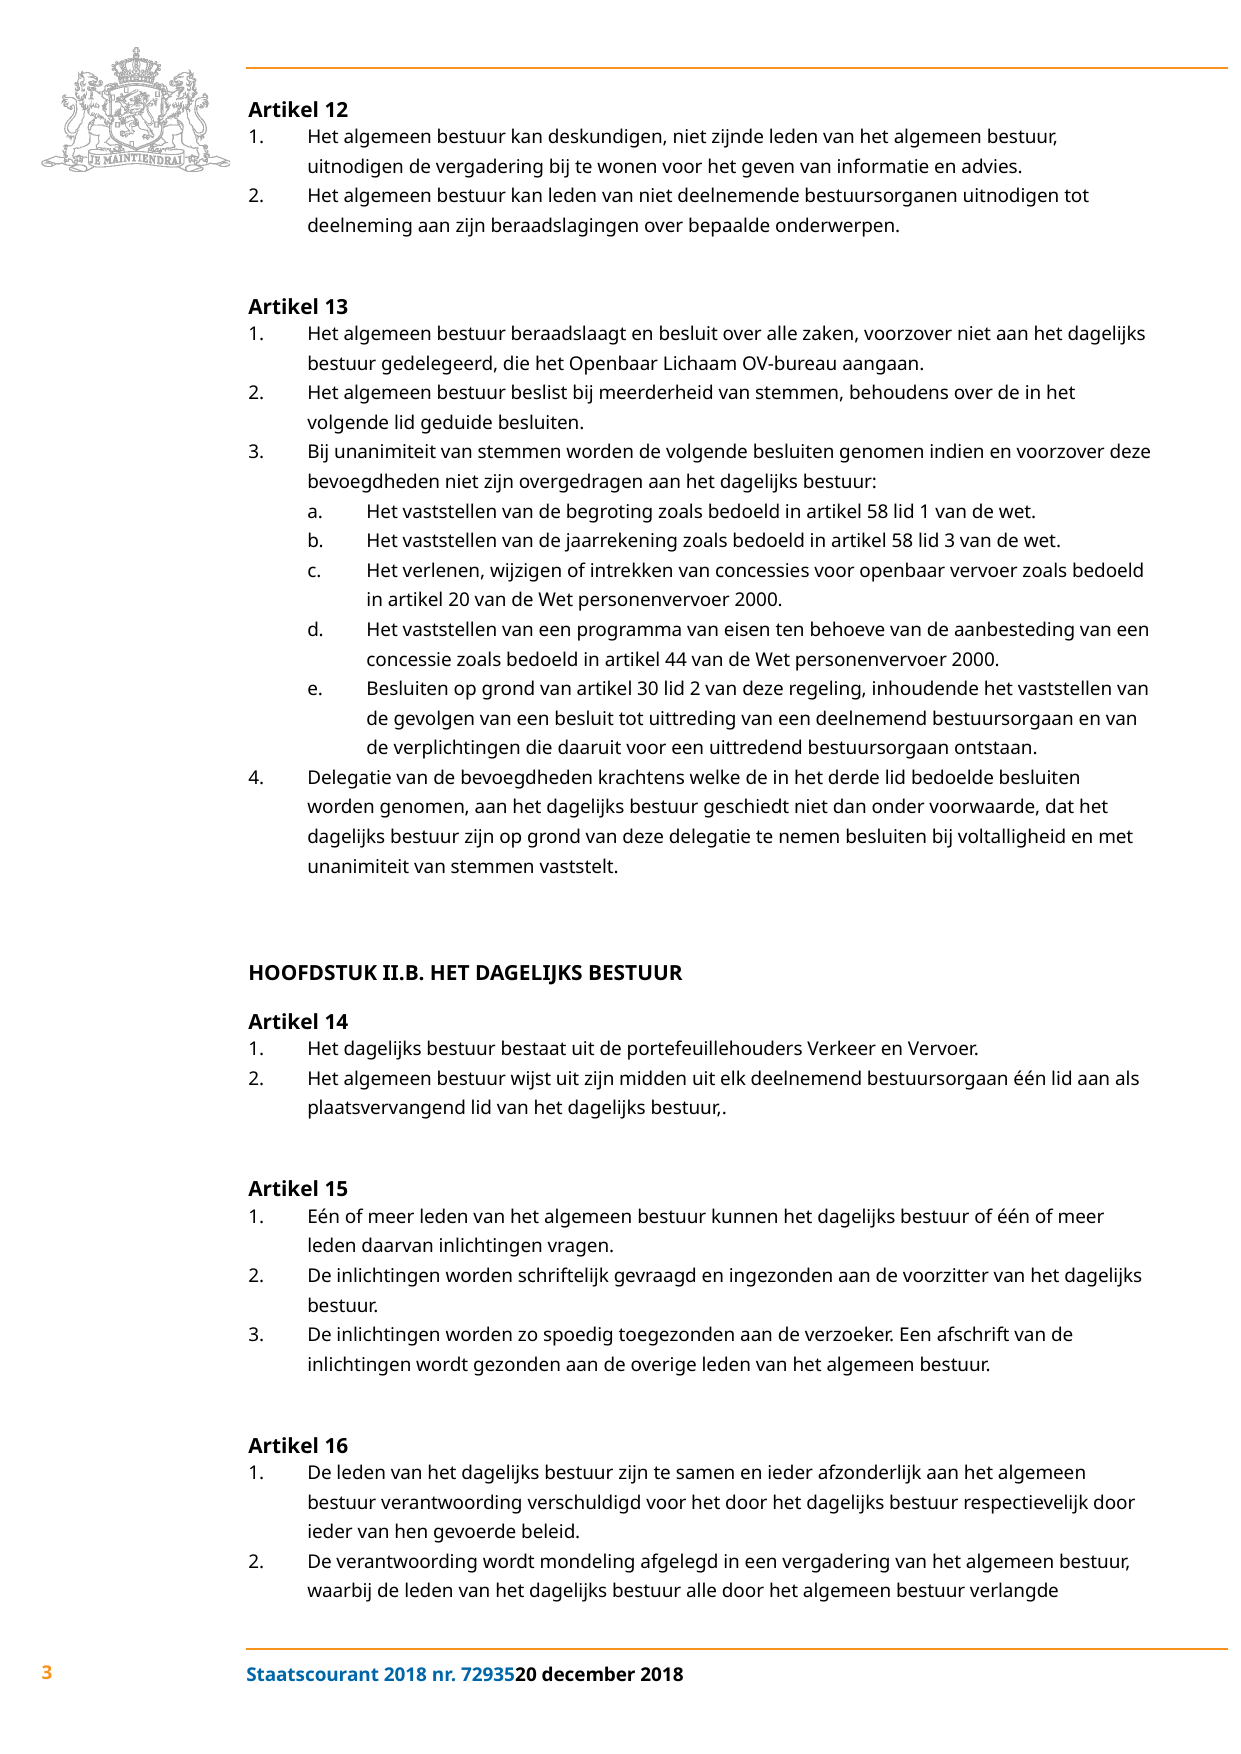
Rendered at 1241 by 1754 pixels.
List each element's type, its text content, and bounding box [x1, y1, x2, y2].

text Artikel 14 [248, 1007, 1152, 1035]
list Het vaststellen van de begroting zoals bedoeld in artikel 58 lid 1 van de wet. [307, 498, 1152, 524]
list Het vaststellen van een programma van eisen ten behoeve van de aanbesteding van een concessie zoals bedoeld in artikel 44 van de Wet personenvervoer 2000. [307, 616, 1152, 672]
picture [41, 47, 231, 172]
list De inlichtingen worden schriftelijk gevraagd en ingezonden aan de voorzitter van het dagelijks bestuur. [248, 1262, 1152, 1317]
list Het vaststellen van de jaarrekening zoals bedoeld in artikel 58 lid 3 van de wet. [307, 527, 1152, 553]
list Het algemeen bestuur beraadslaagt en besluit over alle zaken, voorzover niet aan het dagelijks bestuur gedelegeerd, die het Openbaar Lichaam OV-bureau aangaan. [248, 320, 1152, 376]
list Het algemeen bestuur wijst uit zijn midden uit elk deelnemend bestuursorgaan één lid aan als plaatsvervangend lid van het dagelijks bestuur,. [248, 1065, 1152, 1120]
list Het algemeen bestuur kan deskundigen, niet zijnde leden van het algemeen bestuur, uitnodigen de vergadering bij te wonen voor het geven van informatie en advies. [248, 123, 1152, 178]
text Artikel 12 [248, 95, 1152, 123]
list De verantwoording wordt mondeling afgelegd in een vergadering van het algemeen bestuur, waarbij de leden van het dagelijks bestuur alle door het algemeen bestuur verlangde [248, 1548, 1152, 1603]
list Het dagelijks bestuur bestaat uit de portefeuillehouders Verkeer en Vervoer. [248, 1035, 1152, 1061]
text Artikel 15 [248, 1174, 1152, 1203]
list Het algemeen bestuur beslist bij meerderheid van stemmen, behoudens over de in het volgende lid geduide besluiten. [248, 379, 1152, 435]
list Het verlenen, wijzigen of intrekken van concessies voor openbaar vervoer zoals bedoeld in artikel 20 van de Wet personenvervoer 2000. [307, 557, 1152, 612]
list De inlichtingen worden zo spoedig toegezonden aan de verzoeker. Een afschrift van de inlichtingen wordt gezonden aan de overige leden van het algemeen bestuur. [248, 1321, 1152, 1377]
list Eén of meer leden van het algemeen bestuur kunnen het dagelijks bestuur of één of meer leden daarvan inlichtingen vragen. [248, 1203, 1152, 1258]
list De leden van het dagelijks bestuur zijn te samen en ieder afzonderlijk aan het algemeen bestuur verantwoording verschuldigd voor het door het dagelijks bestuur respectievelijk door ieder van hen gevoerde beleid. [248, 1459, 1152, 1544]
list Besluiten op grond van artikel 30 lid 2 van deze regeling, inhoudende het vaststellen van de gevolgen van een besluit tot uittreding van een deelnemend bestuursorgaan en van de verplichtingen die daaruit voor een uittredend bestuursorgaan ontstaan. [307, 675, 1152, 760]
list Delegatie van de bevoegdheden krachtens welke de in het derde lid bedoelde besluiten worden genomen, aan het dagelijks bestuur geschiedt niet dan onder voorwaarde, dat het dagelijks bestuur zijn op grond van deze delegatie te nemen besluiten bij voltalligheid en met unanimiteit van stemmen vaststelt. [248, 764, 1152, 879]
text Artikel 16 [248, 1431, 1152, 1459]
text Artikel 13 [248, 292, 1152, 320]
list Het algemeen bestuur kan leden van niet deelnemende bestuursorganen uitnodigen tot deelneming aan zijn beraadslagingen over bepaalde onderwerpen. [248, 182, 1152, 238]
list Bij unanimiteit van stemmen worden de volgende besluiten genomen indien en voorzover deze bevoegdheden niet zijn overgedragen aan het dagelijks bestuur: [248, 439, 1152, 494]
text HOOFDSTUK II.B. HET DAGELIJKS BESTUUR [248, 958, 1152, 986]
